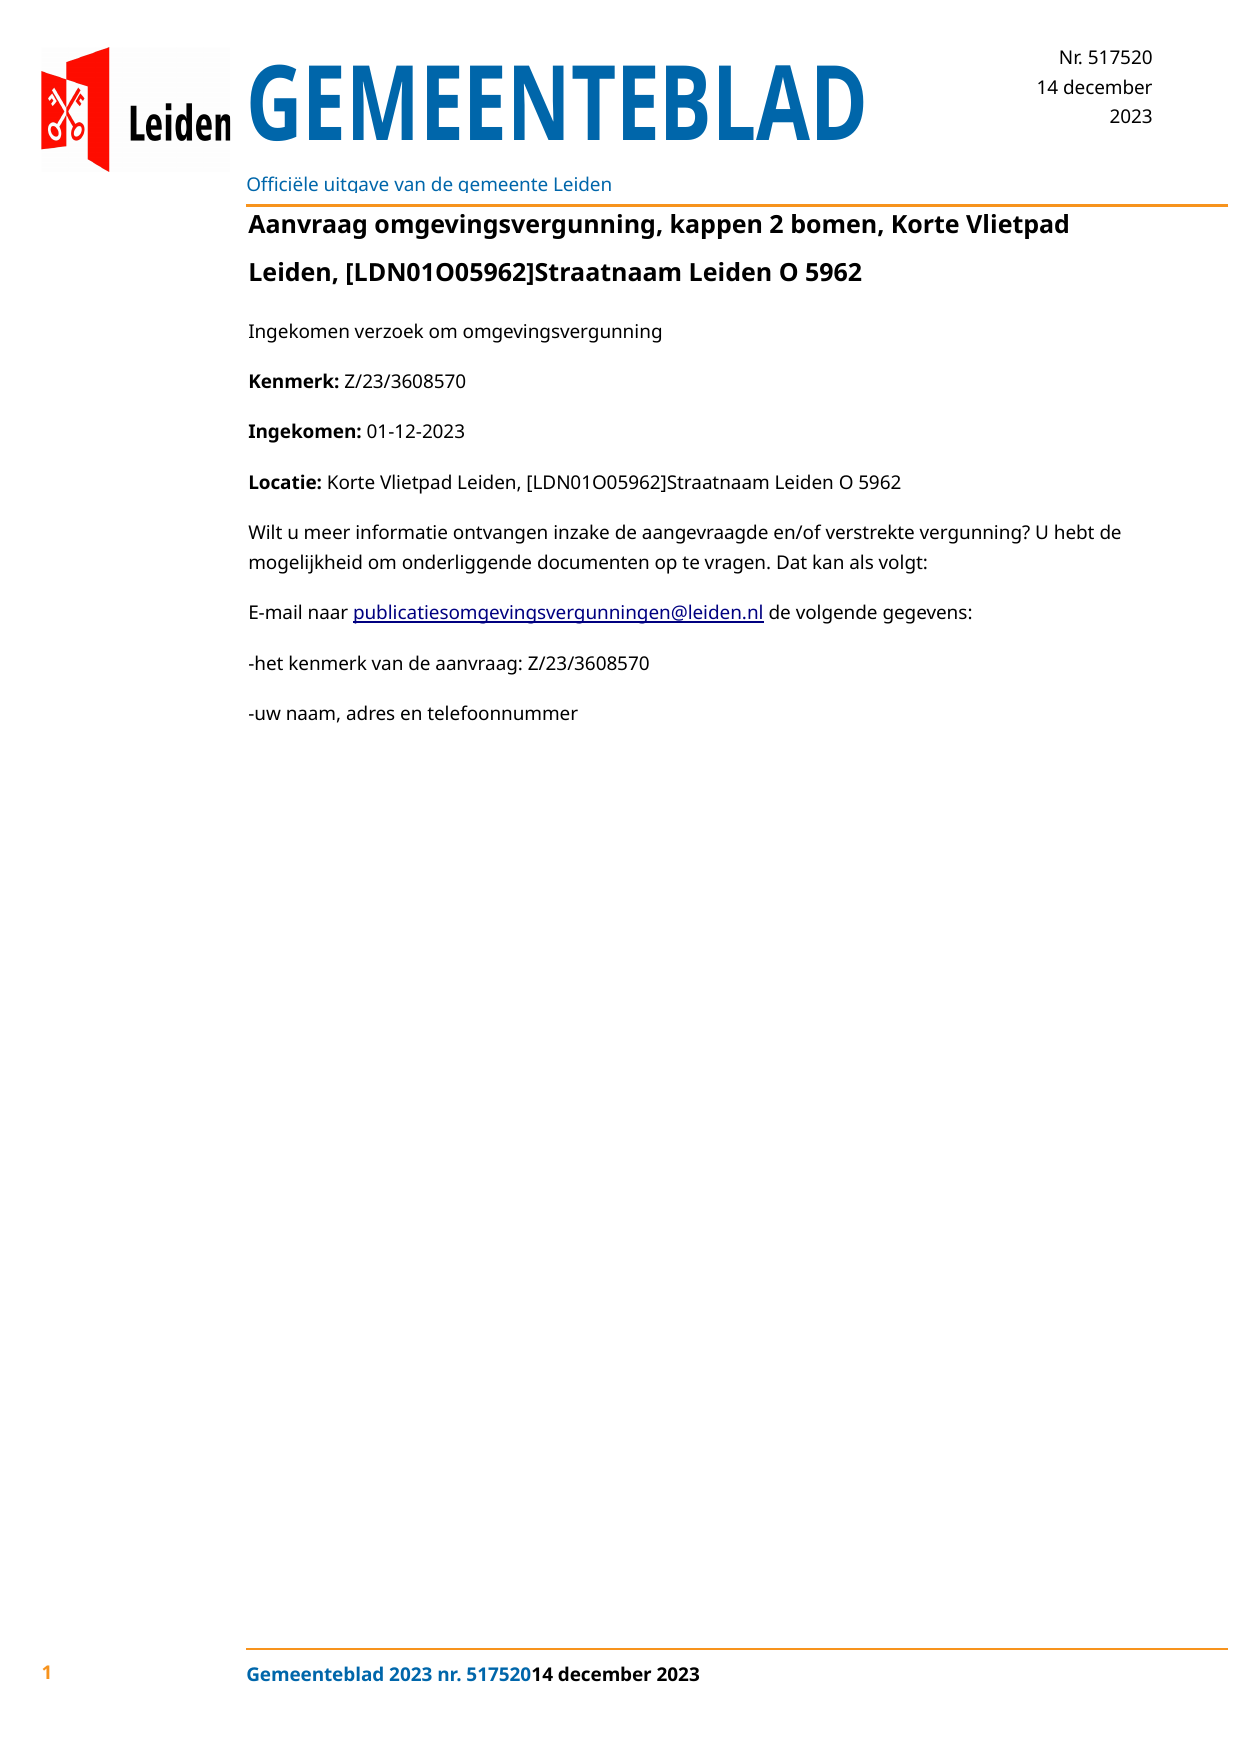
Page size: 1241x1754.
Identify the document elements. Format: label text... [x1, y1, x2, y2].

text Ingekomen verzoek om omgevingsvergunning [248, 318, 1152, 344]
text Aanvraag omgevingsvergunning, kappen 2 bomen, Korte Vlietpad Leiden, [LDN01O05962]Straatnaam Leiden O 5962 [248, 207, 1152, 288]
picture [41, 47, 231, 172]
text -uw naam, adres en telefoonnummer [248, 700, 1152, 726]
text Wilt u meer informatie ontvangen inzake de aangevraagde en/of verstrekte vergunning? U hebt de mogelijkheid om onderliggende documenten op te vragen. Dat kan als volgt: [248, 519, 1152, 575]
text Kenmerk: Z/23/3608570 [248, 368, 1152, 394]
text E-mail naar publicatiesomgevingsvergunningen@leiden.nl de volgende gegevens: [248, 599, 1152, 625]
text -het kenmerk van de aanvraag: Z/23/3608570 [248, 650, 1152, 676]
text Locatie: Korte Vlietpad Leiden, [LDN01O05962]Straatnaam Leiden O 5962 [248, 469, 1152, 495]
text Ingekomen: 01-12-2023 [248, 419, 1152, 444]
